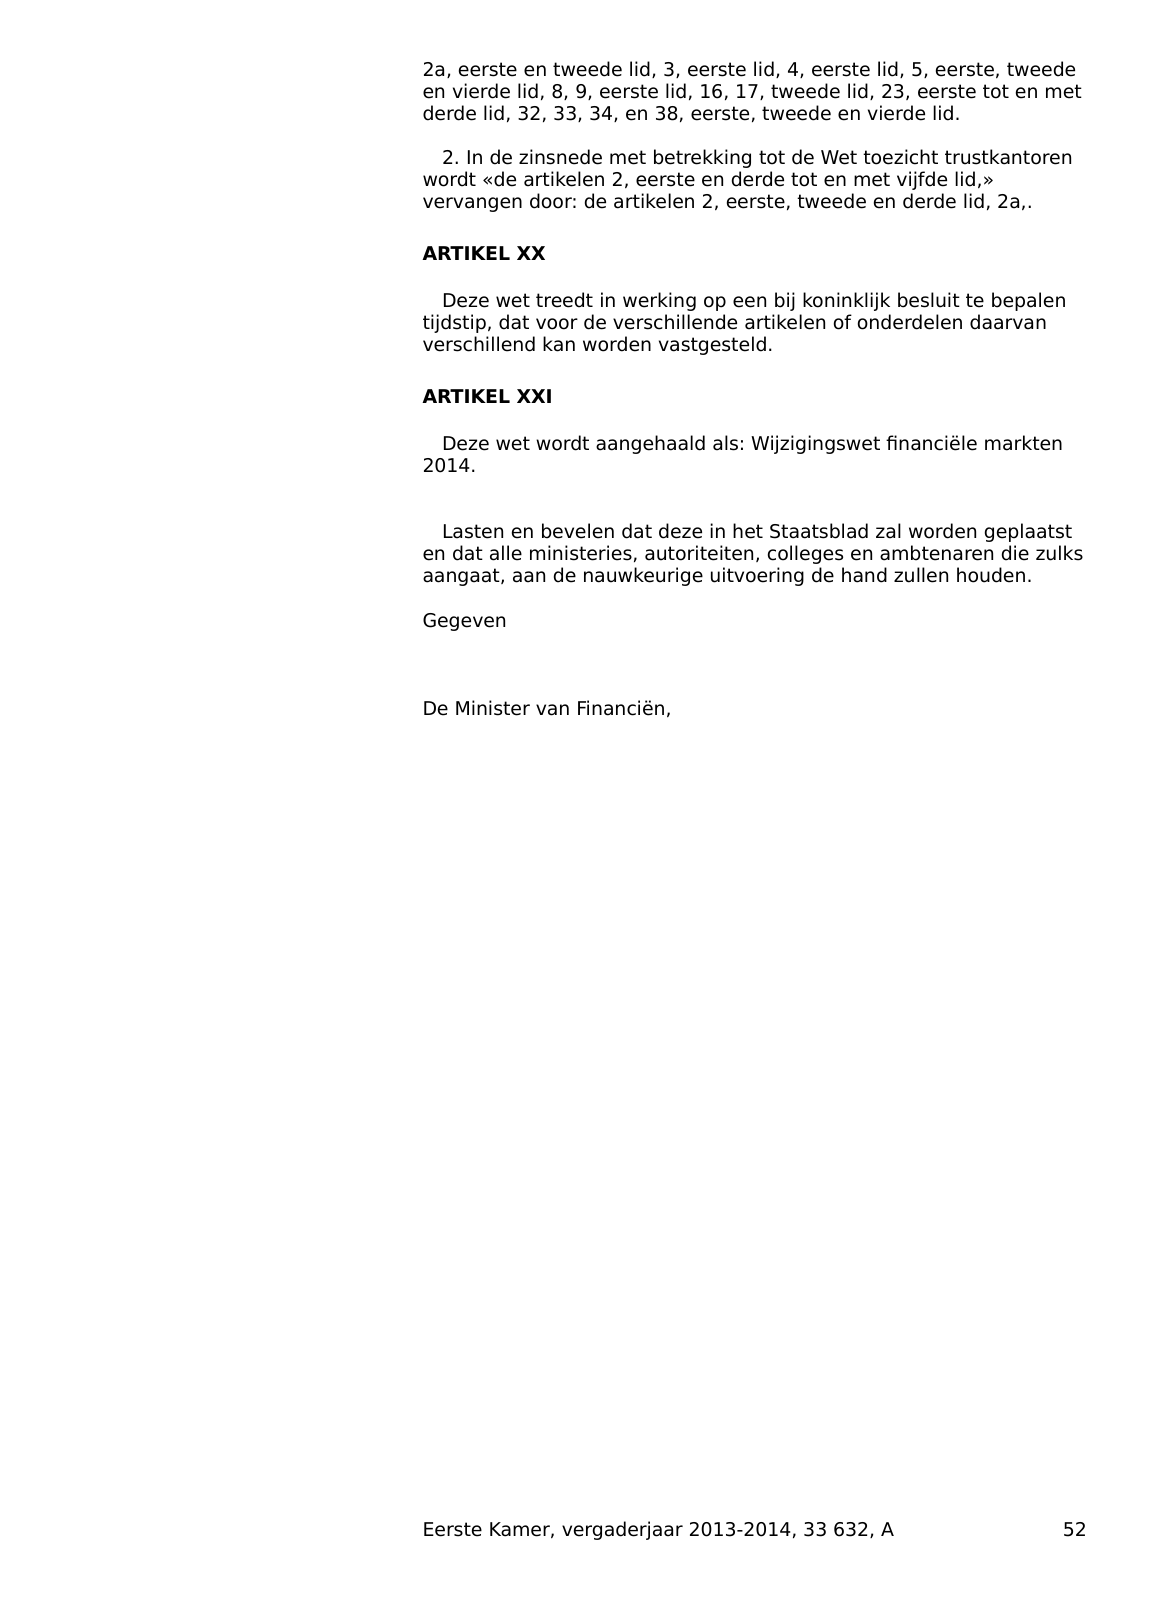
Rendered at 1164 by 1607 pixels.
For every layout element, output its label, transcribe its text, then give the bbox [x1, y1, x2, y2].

text Gegeven [422, 609, 1087, 631]
subtitle ARTIKEL XX [422, 243, 1087, 265]
text Deze wet wordt aangehaald als: Wijzigingswet financiële markten 2014. [422, 433, 1087, 477]
text 2. In de zinsnede met betrekking tot de Wet toezicht trustkantoren wordt «de artikelen 2, eerste en derde tot en met vijfde lid,» vervangen door: de artikelen 2, eerste, tweede en derde lid, 2a,. [422, 147, 1087, 213]
text 2a, eerste en tweede lid, 3, eerste lid, 4, eerste lid, 5, eerste, tweede en vierde lid, 8, 9, eerste lid, 16, 17, tweede lid, 23, eerste tot en met derde lid, 32, 33, 34, en 38, eerste, tweede en vierde lid. [422, 59, 1087, 125]
subtitle ARTIKEL XXI [422, 386, 1087, 408]
text Lasten en bevelen dat deze in het Staatsblad zal worden geplaatst en dat alle ministeries, autoriteiten, colleges en ambtenaren die zulks aangaat, aan de nauwkeurige uitvoering de hand zullen houden. [422, 521, 1087, 587]
text De Minister van Financiën, [422, 698, 1087, 720]
text Deze wet treedt in werking op een bij koninklijk besluit te bepalen tijdstip, dat voor de verschillende artikelen of onderdelen daarvan verschillend kan worden vastgesteld. [422, 290, 1087, 356]
